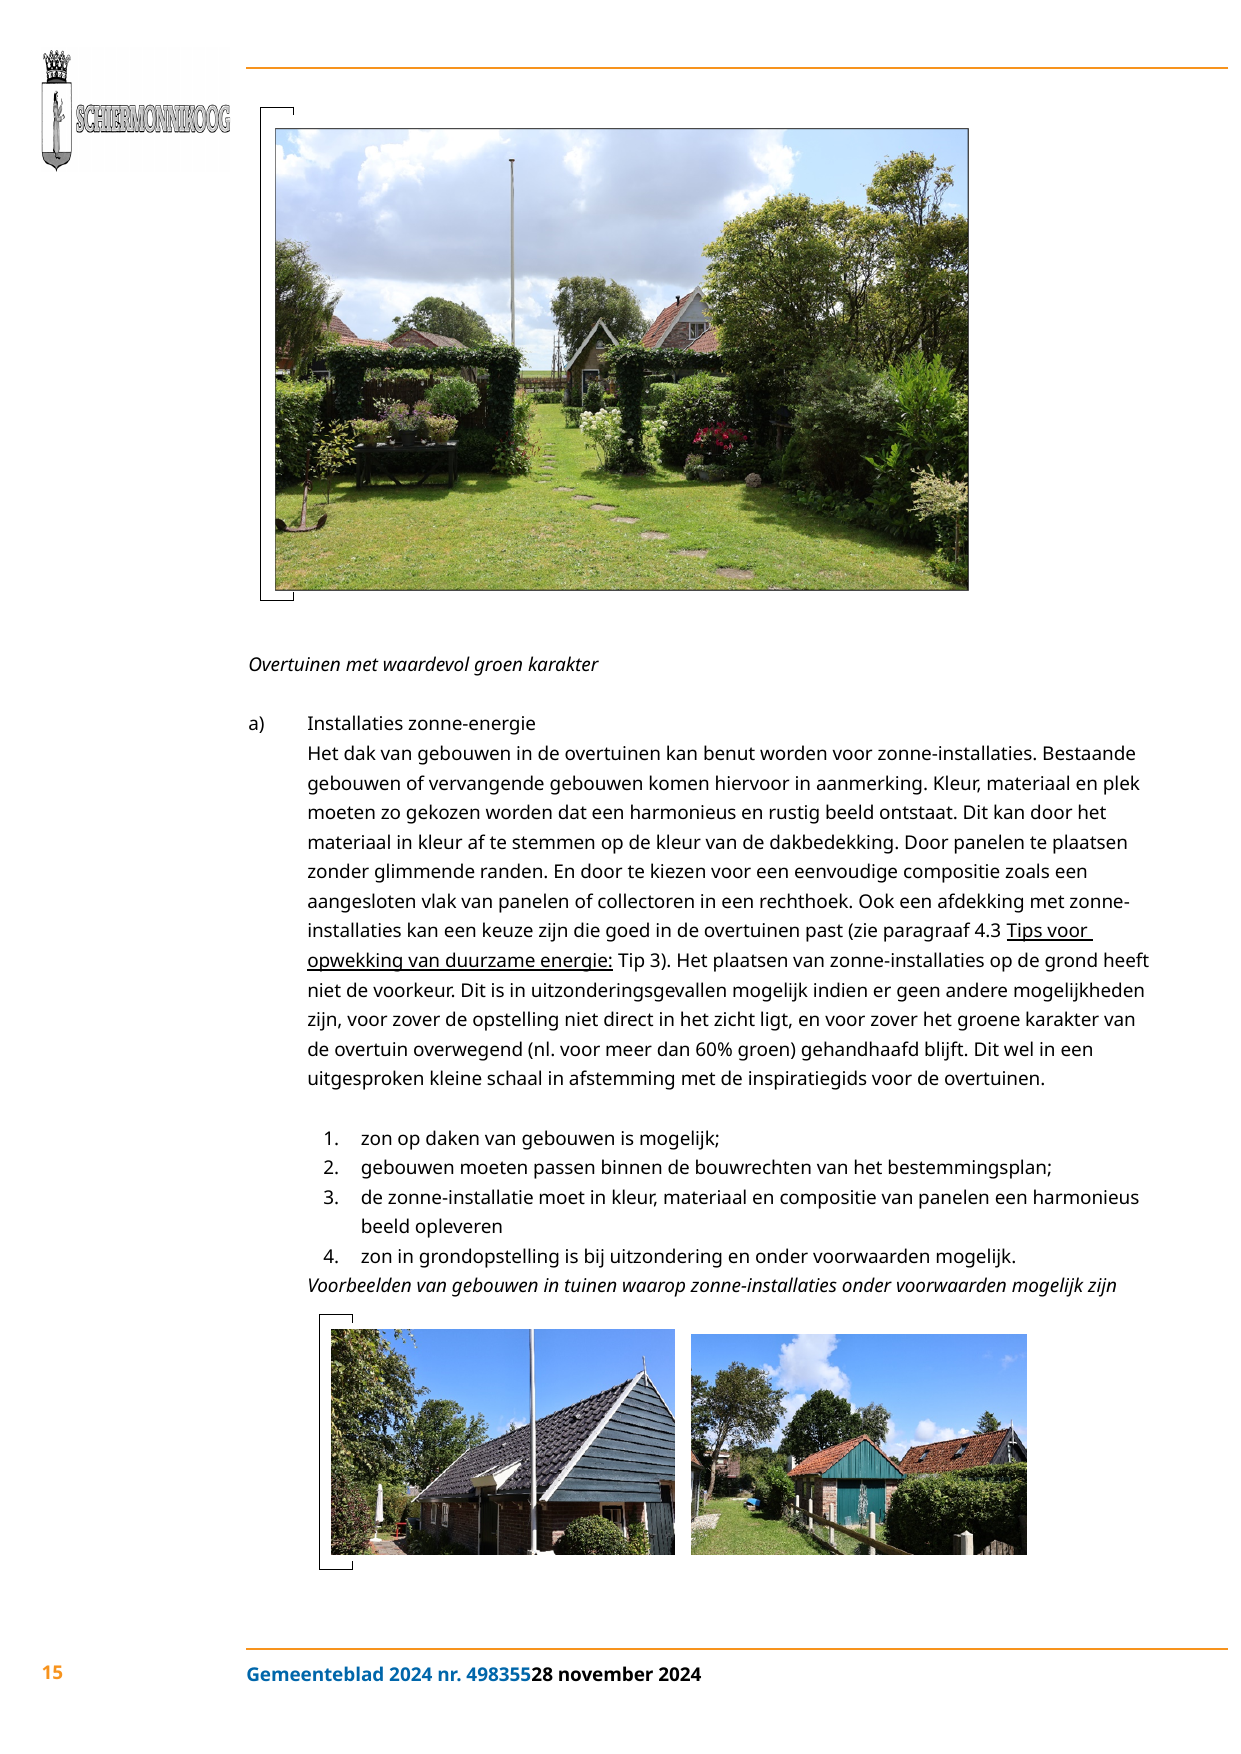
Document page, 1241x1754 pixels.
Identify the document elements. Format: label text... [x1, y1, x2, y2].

list zon op daken van gebouwen is mogelijk; [323, 1125, 1152, 1151]
picture [268, 115, 978, 592]
list gebouwen moeten passen binnen de bouwrechten van het bestemmingsplan; [323, 1154, 1152, 1180]
list Installaties zonne-energie [248, 711, 1152, 736]
text Overtuinen met waardevol groen karakter [248, 651, 1152, 677]
picture [41, 47, 231, 172]
list Het dak van gebouwen in de overtuinen kan benut worden voor zonne-installaties. Bestaande gebouwen of vervangende gebouwen komen hiervoor in aanmerking. Kleur, materiaal en plek moeten zo gekozen worden dat een harmonieus en rustig beeld ontstaat. Dit kan door het materiaal in kleur af te stemmen op de kleur van de dakbedekking. Door panelen te plaatsen zonder glimmende randen. En door te kiezen voor een eenvoudige compositie zoals een aangesloten vlak van panelen of collectoren in een rechthoek. Ook een afdekking met zonne-installaties kan een keuze zijn die goed in de overtuinen past (zie paragraaf 4.3 Tips voor opwekking van duurzame energie: Tip 3). Het plaatsen van zonne-installaties op de grond heeft niet de voorkeur. Dit is in uitzonderingsgevallen mogelijk indien er geen andere mogelijkheden zijn, voor zover de opstelling niet direct in het zicht ligt, en voor zover het groene karakter van de overtuin overwegend (nl. voor meer dan 60% groen) gehandhaafd blijft. Dit wel in een uitgesproken kleine schaal in afstemming met de inspiratiegids voor de overtuinen. [248, 740, 1152, 1091]
list Voorbeelden van gebouwen in tuinen waarop zonne-installaties onder voorwaarden mogelijk zijn [248, 1273, 1152, 1298]
picture [327, 1323, 1037, 1561]
list de zonne-installatie moet in kleur, materiaal en compositie van panelen een harmonieus beeld opleveren [323, 1184, 1152, 1239]
list zon in grondopstelling is bij uitzondering en onder voorwaarden mogelijk. [323, 1243, 1152, 1269]
